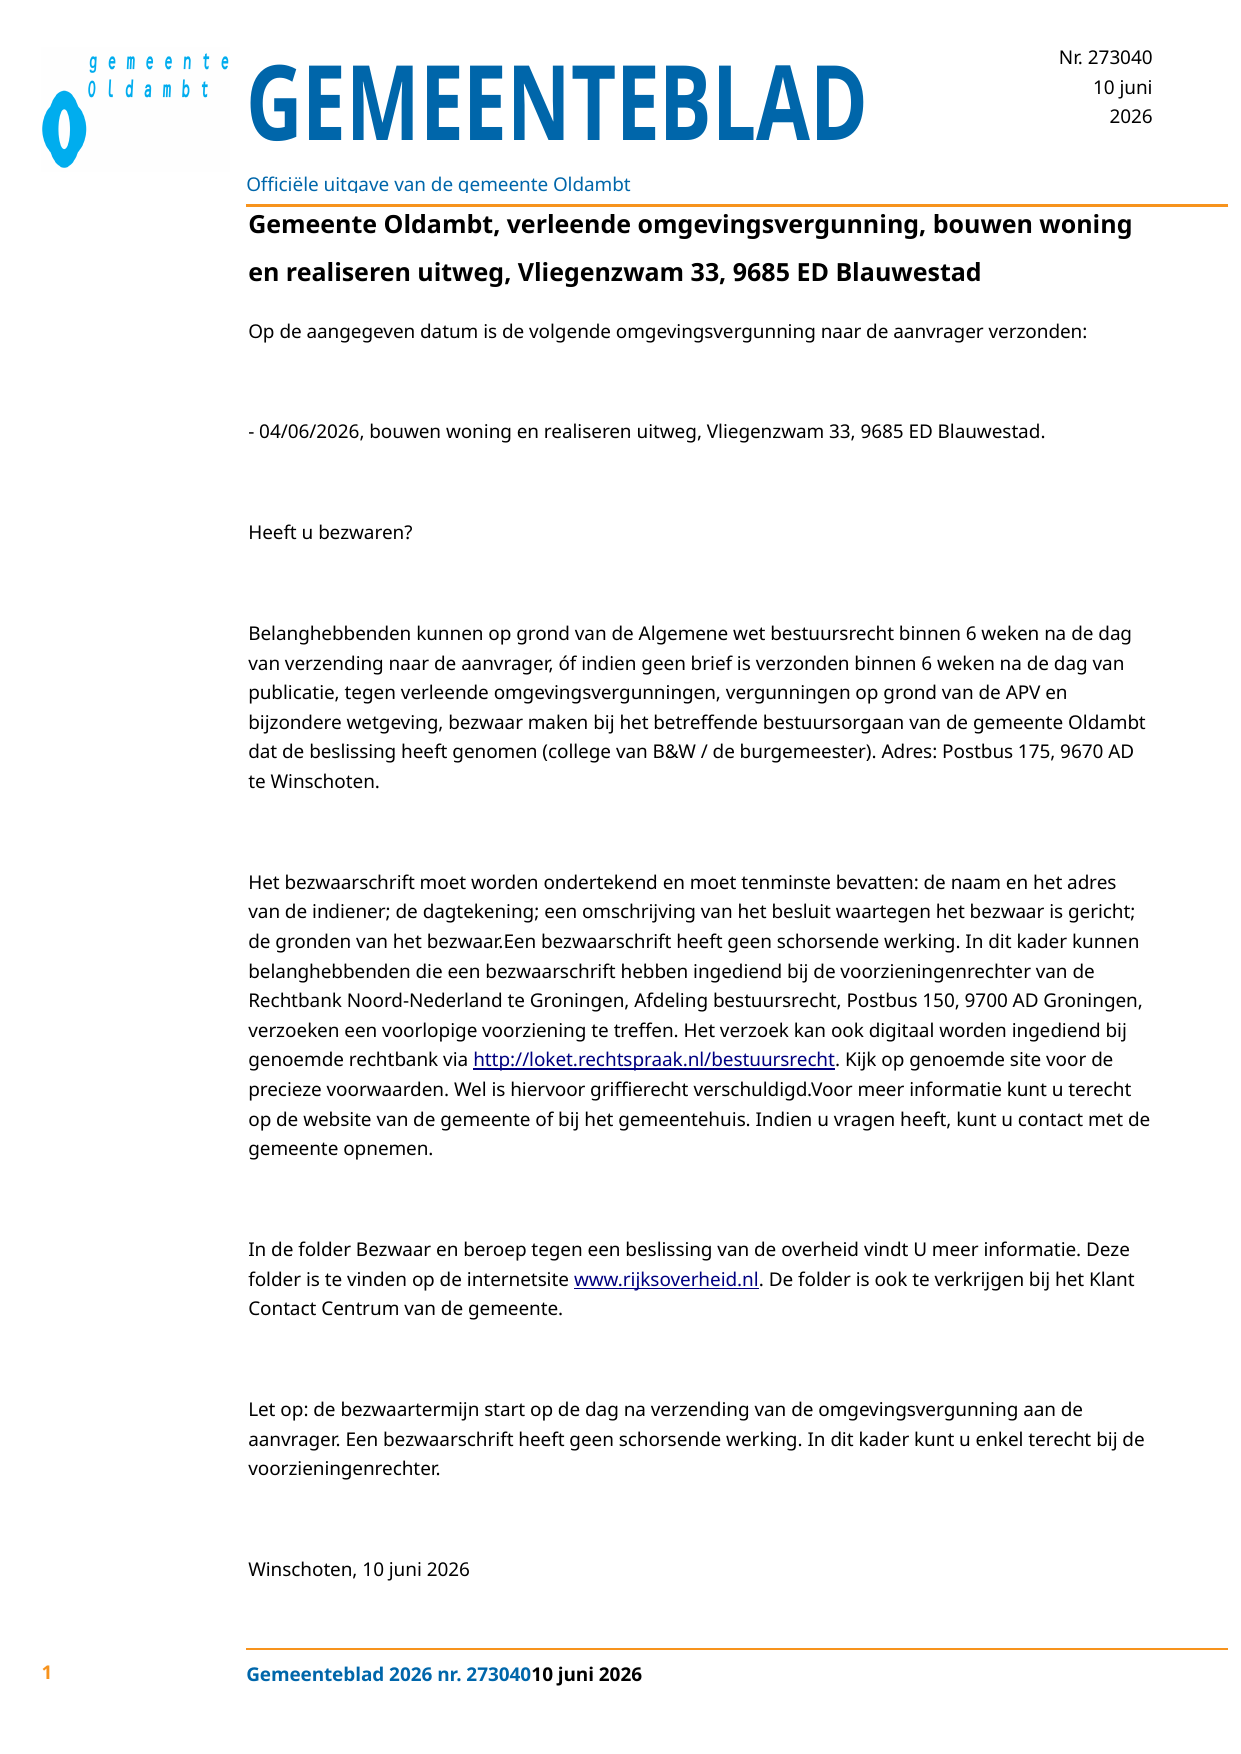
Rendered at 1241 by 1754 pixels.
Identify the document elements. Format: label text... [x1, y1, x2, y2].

text Heeft u bezwaren? [248, 519, 1152, 545]
text Het bezwaarschrift moet worden ondertekend en moet tenminste bevatten: de naam en het adres van de indiener; de dagtekening; een omschrijving van het besluit waartegen het bezwaar is gericht; de gronden van het bezwaar.Een bezwaarschrift heeft geen schorsende werking. In dit kader kunnen belanghebbenden die een bezwaarschrift hebben ingediend bij de voorzieningenrechter van de Rechtbank Noord-Nederland te Groningen, Afdeling bestuursrecht, Postbus 150, 9700 AD Groningen, verzoeken een voorlopige voorziening te treffen. Het verzoek kan ook digitaal worden ingediend bij genoemde rechtbank via http://loket.rechtspraak.nl/bestuursrecht. Kijk op genoemde site voor de precieze voorwaarden. Wel is hiervoor griffierecht verschuldigd.Voor meer informatie kunt u terecht op de website van de gemeente of bij het gemeentehuis. Indien u vragen heeft, kunt u contact met de gemeente opnemen. [248, 869, 1152, 1161]
picture [41, 47, 231, 172]
text Belanghebbenden kunnen op grond van de Algemene wet bestuursrecht binnen 6 weken na de dag van verzending naar de aanvrager, óf indien geen brief is verzonden binnen 6 weken na de dag van publicatie, tegen verleende omgevingsvergunningen, vergunningen op grond van de APV en bijzondere wetgeving, bezwaar maken bij het betreffende bestuursorgaan van de gemeente Oldambt dat de beslissing heeft genomen (college van B&W / de burgemeester). Adres: Postbus 175, 9670 AD te Winschoten. [248, 620, 1152, 794]
text - 04/06/2026, bouwen woning en realiseren uitweg, Vliegenzwam 33, 9685 ED Blauwestad. [248, 419, 1152, 444]
text Gemeente Oldambt, verleende omgevingsvergunning, bouwen woning en realiseren uitweg, Vliegenzwam 33, 9685 ED Blauwestad [248, 207, 1152, 288]
text Winschoten, 10 juni 2026 [248, 1556, 1152, 1582]
text Op de aangegeven datum is de volgende omgevingsvergunning naar de aanvrager verzonden: [248, 318, 1152, 344]
text Let op: de bezwaartermijn start op de dag na verzending van de omgevingsvergunning aan de aanvrager. Een bezwaarschrift heeft geen schorsende werking. In dit kader kunt u enkel terecht bij de voorzieningenrechter. [248, 1396, 1152, 1481]
text In de folder Bezwaar en beroep tegen een beslissing van de overheid vindt U meer informatie. Deze folder is te vinden op de internetsite www.rijksoverheid.nl. De folder is ook te verkrijgen bij het Klant Contact Centrum van de gemeente. [248, 1236, 1152, 1321]
